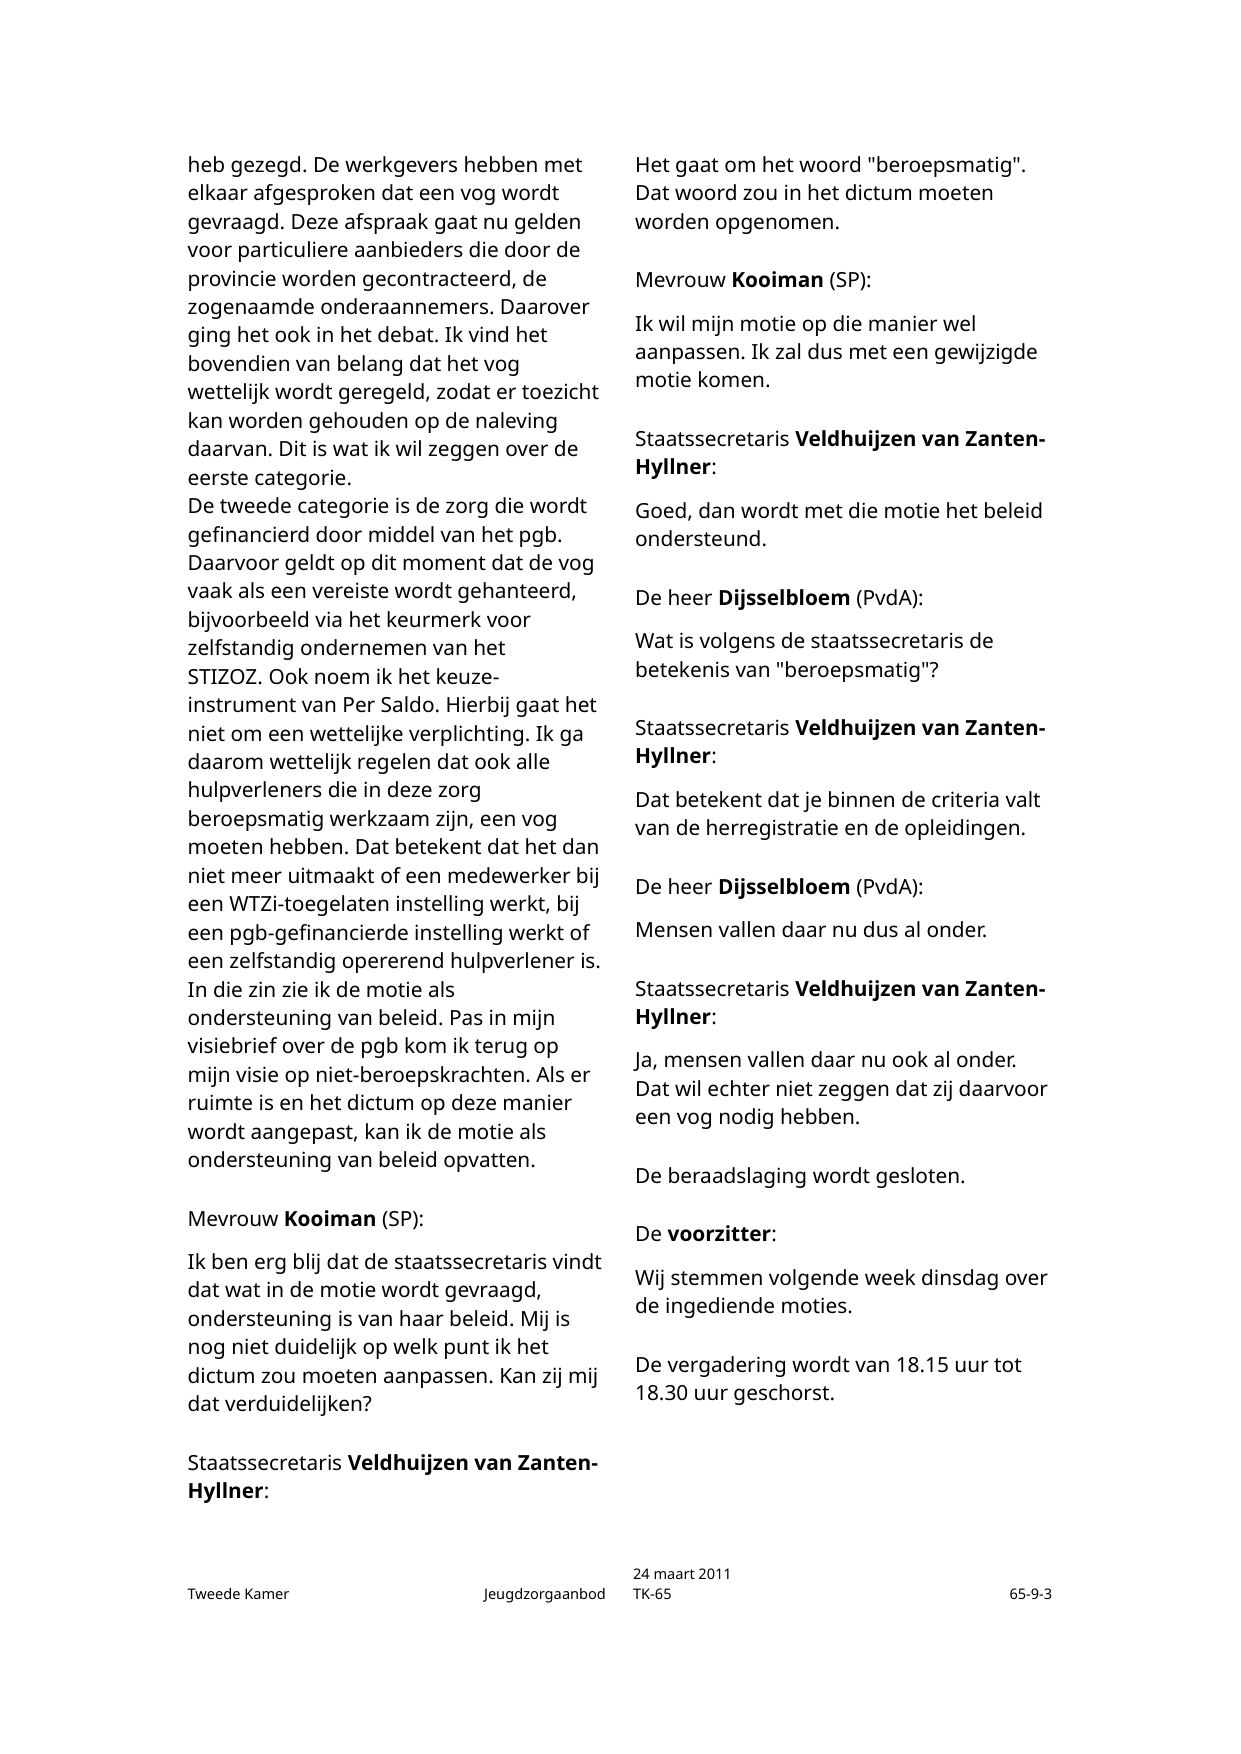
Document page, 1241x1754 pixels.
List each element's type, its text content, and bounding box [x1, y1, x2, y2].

text De vergadering wordt van 18.15 uur tot 18.30 uur geschorst. [635, 1350, 1053, 1407]
text Het gaat om het woord "beroepsmatig". Dat woord zou in het dictum moeten worden opgenomen. [635, 150, 1053, 235]
text Dat betekent dat je binnen de criteria valt van de herregistratie en de opleidingen. [635, 785, 1053, 842]
text De heer Dijsselbloem (PvdA): [635, 583, 1053, 611]
text Mevrouw Kooiman (SP): [187, 1204, 605, 1232]
text Staatssecretaris Veldhuijzen van Zanten-Hyllner: [635, 424, 1053, 481]
text Wij stemmen volgende week dinsdag over de ingediende moties. [635, 1263, 1053, 1320]
text Mevrouw Kooiman (SP): [635, 265, 1053, 294]
text De voorzitter: [635, 1219, 1053, 1248]
text Staatssecretaris Veldhuijzen van Zanten-Hyllner: [187, 1448, 605, 1505]
text Ik wil mijn motie op die manier wel aanpassen. Ik zal dus met een gewijzigde motie komen. [635, 309, 1053, 394]
text De tweede categorie is de zorg die wordt gefinancierd door middel van het pgb. Daarvoor geldt op dit moment dat de vog vaak als een vereiste wordt gehanteerd, bijvoorbeeld via het keurmerk voor zelfstandig ondernemen van het STIZOZ. Ook noem ik het keuze-instrument van Per Saldo. Hierbij gaat het niet om een wettelijke verplichting. Ik ga daarom wettelijk regelen dat ook alle hulpverleners die in deze zorg beroepsmatig werkzaam zijn, een vog moeten hebben. Dat betekent dat het dan niet meer uitmaakt of een medewerker bij een WTZi-toegelaten instelling werkt, bij een pgb-gefinancierde instelling werkt of een zelfstandig opererend hulpverlener is. In die zin zie ik de motie als ondersteuning van beleid. Pas in mijn visiebrief over de pgb kom ik terug op mijn visie op niet-beroepskrachten. Als er ruimte is en het dictum op deze manier wordt aangepast, kan ik de motie als ondersteuning van beleid opvatten. [187, 491, 605, 1174]
text Staatssecretaris Veldhuijzen van Zanten-Hyllner: [635, 713, 1053, 770]
text Wat is volgens de staatssecretaris de betekenis van "beroepsmatig"? [635, 626, 1053, 683]
text Ja, mensen vallen daar nu ook al onder. Dat wil echter niet zeggen dat zij daarvoor een vog nodig hebben. [635, 1046, 1053, 1131]
text heb gezegd. De werkgevers hebben met elkaar afgesproken dat een vog wordt gevraagd. Deze afspraak gaat nu gelden voor particuliere aanbieders die door de provincie worden gecontracteerd, de zogenaamde onderaannemers. Daarover ging het ook in het debat. Ik vind het bovendien van belang dat het vog wettelijk wordt geregeld, zodat er toezicht kan worden gehouden op de naleving daarvan. Dit is wat ik wil zeggen over de eerste categorie. [187, 150, 605, 491]
text Staatssecretaris Veldhuijzen van Zanten-Hyllner: [635, 974, 1053, 1031]
text Mensen vallen daar nu dus al onder. [635, 915, 1053, 944]
text De beraadslaging wordt gesloten. [635, 1161, 1053, 1189]
text Goed, dan wordt met die motie het beleid ondersteund. [635, 496, 1053, 553]
text De heer Dijsselbloem (PvdA): [635, 872, 1053, 900]
text Ik ben erg blij dat de staatssecretaris vindt dat wat in de motie wordt gevraagd, ondersteuning is van haar beleid. Mij is nog niet duidelijk op welk punt ik het dictum zou moeten aanpassen. Kan zij mij dat verduidelijken? [187, 1247, 605, 1418]
